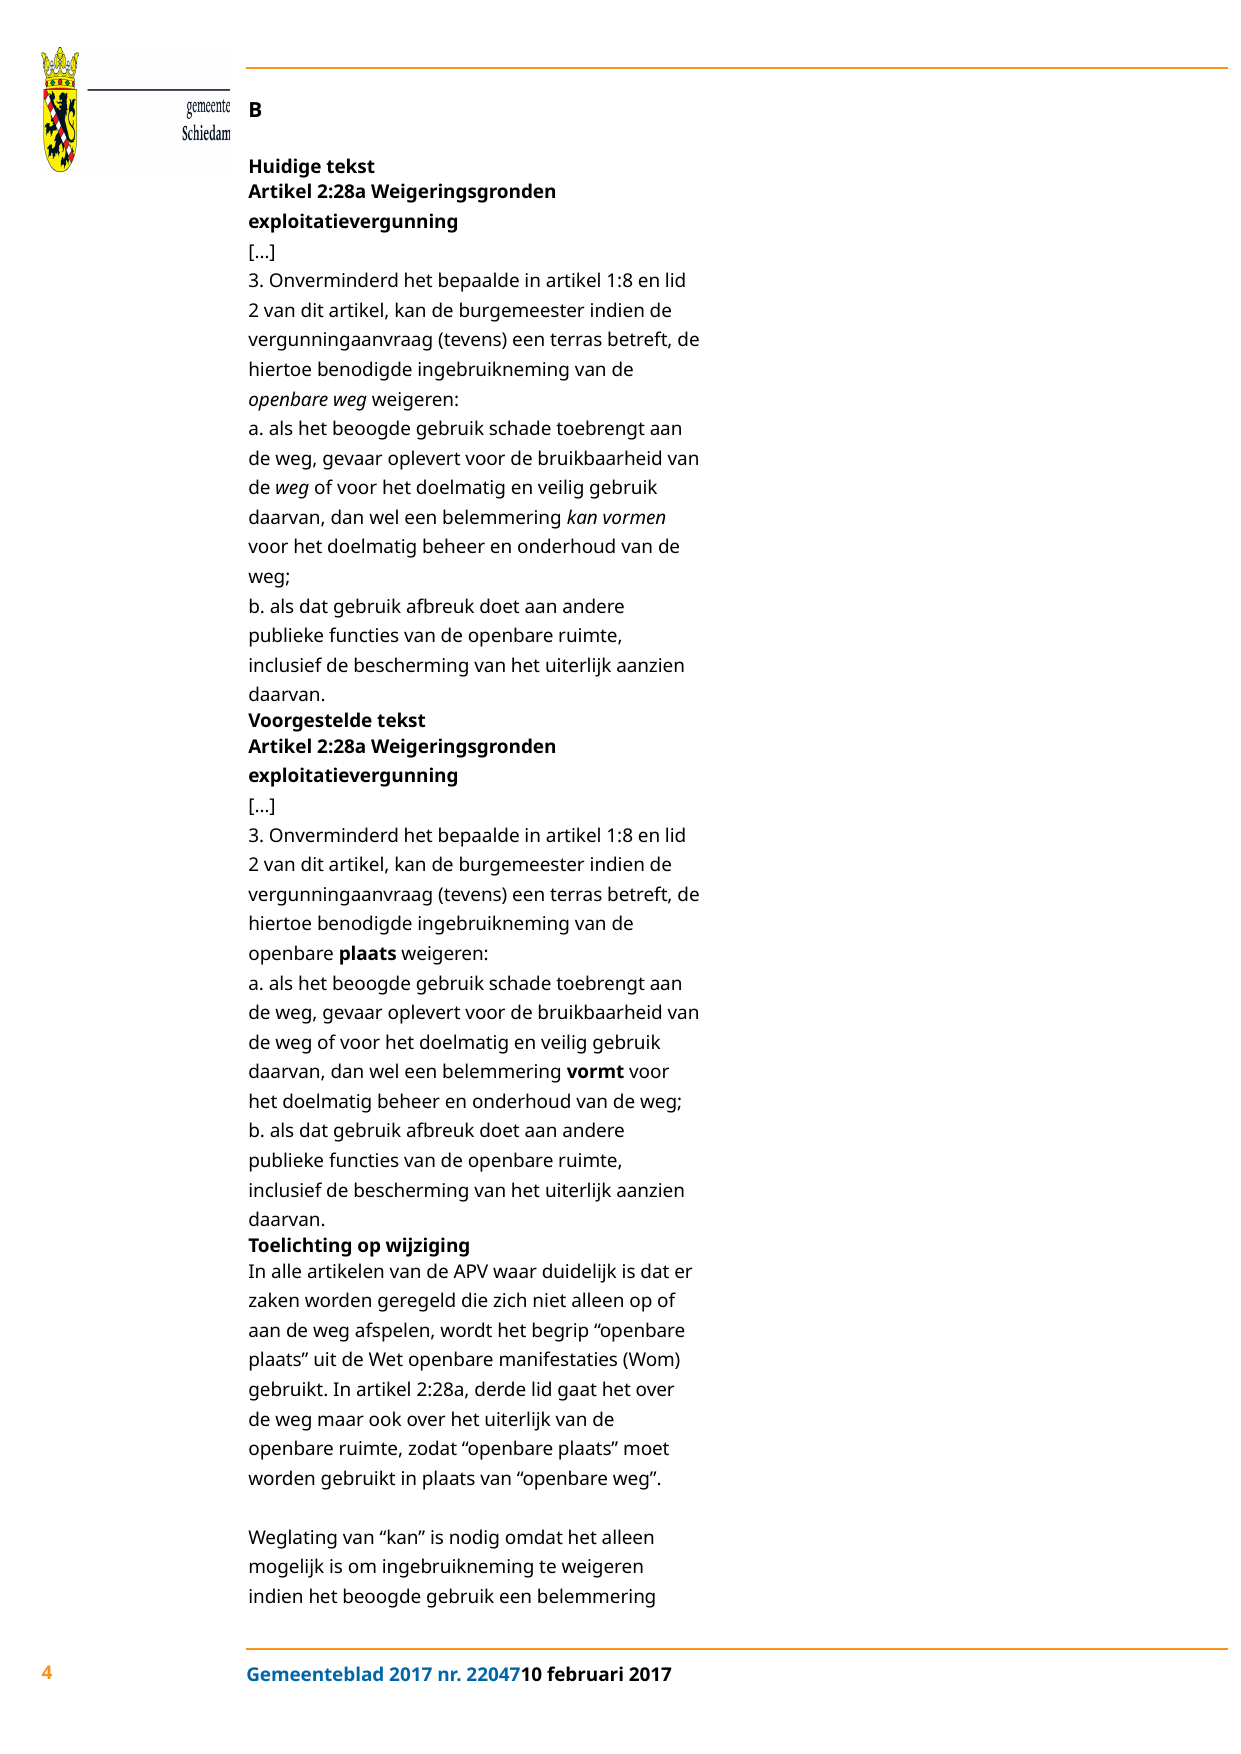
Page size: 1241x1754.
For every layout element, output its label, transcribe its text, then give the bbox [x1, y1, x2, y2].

table_cell Voorgestelde tekst [248, 707, 700, 733]
table_cell In alle artikelen van de APV waar duidelijk is dat er zaken worden geregeld die zich niet alleen op of aan de weg afspelen, wordt het begrip “openbare plaats” uit de Wet openbare manifestaties (Wom) gebruikt. In artikel 2:28a, derde lid gaat het over de weg maar ook over het uiterlijk van de openbare ruimte, zodat “openbare plaats” moet worden gebruikt in plaats van “openbare weg”. Weglating van “kan” is nodig omdat het alleen mogelijk is om ingebruikneming te weigeren indien het beoogde gebruik een belemmering [248, 1258, 700, 1609]
table_cell Artikel 2:28a Weigeringsgronden exploitatievergunning […] 3. Onverminderd het bepaalde in artikel 1:8 en lid 2 van dit artikel, kan de burgemeester indien de vergunningaanvraag (tevens) een terras betreft, de hiertoe benodigde ingebruikneming van de openbare plaats weigeren: a. als het beoogde gebruik schade toebrengt aan de weg, gevaar oplevert voor de bruikbaarheid van de weg of voor het doelmatig en veilig gebruik daarvan, dan wel een belemmering vormt voor het doelmatig beheer en onderhoud van de weg; b. als dat gebruik afbreuk doet aan andere publieke functies van de openbare ruimte, inclusief de bescherming van het uiterlijk aanzien daarvan. [248, 733, 700, 1232]
text B [248, 95, 1152, 123]
table_header [700, 153, 1152, 179]
table_cell [700, 707, 1152, 733]
table_cell Artikel 2:28a Weigeringsgronden exploitatievergunning […] 3. Onverminderd het bepaalde in artikel 1:8 en lid 2 van dit artikel, kan de burgemeester indien de vergunningaanvraag (tevens) een terras betreft, de hiertoe benodigde ingebruikneming van de openbare weg weigeren: a. als het beoogde gebruik schade toebrengt aan de weg, gevaar oplevert voor de bruikbaarheid van de weg of voor het doelmatig en veilig gebruik daarvan, dan wel een belemmering kan vormen voor het doelmatig beheer en onderhoud van de weg; b. als dat gebruik afbreuk doet aan andere publieke functies van de openbare ruimte, inclusief de bescherming van het uiterlijk aanzien daarvan. [248, 179, 700, 707]
table_header Huidige tekst [248, 153, 700, 179]
table_cell Toelichting op wijziging [248, 1232, 700, 1258]
picture [41, 47, 231, 172]
